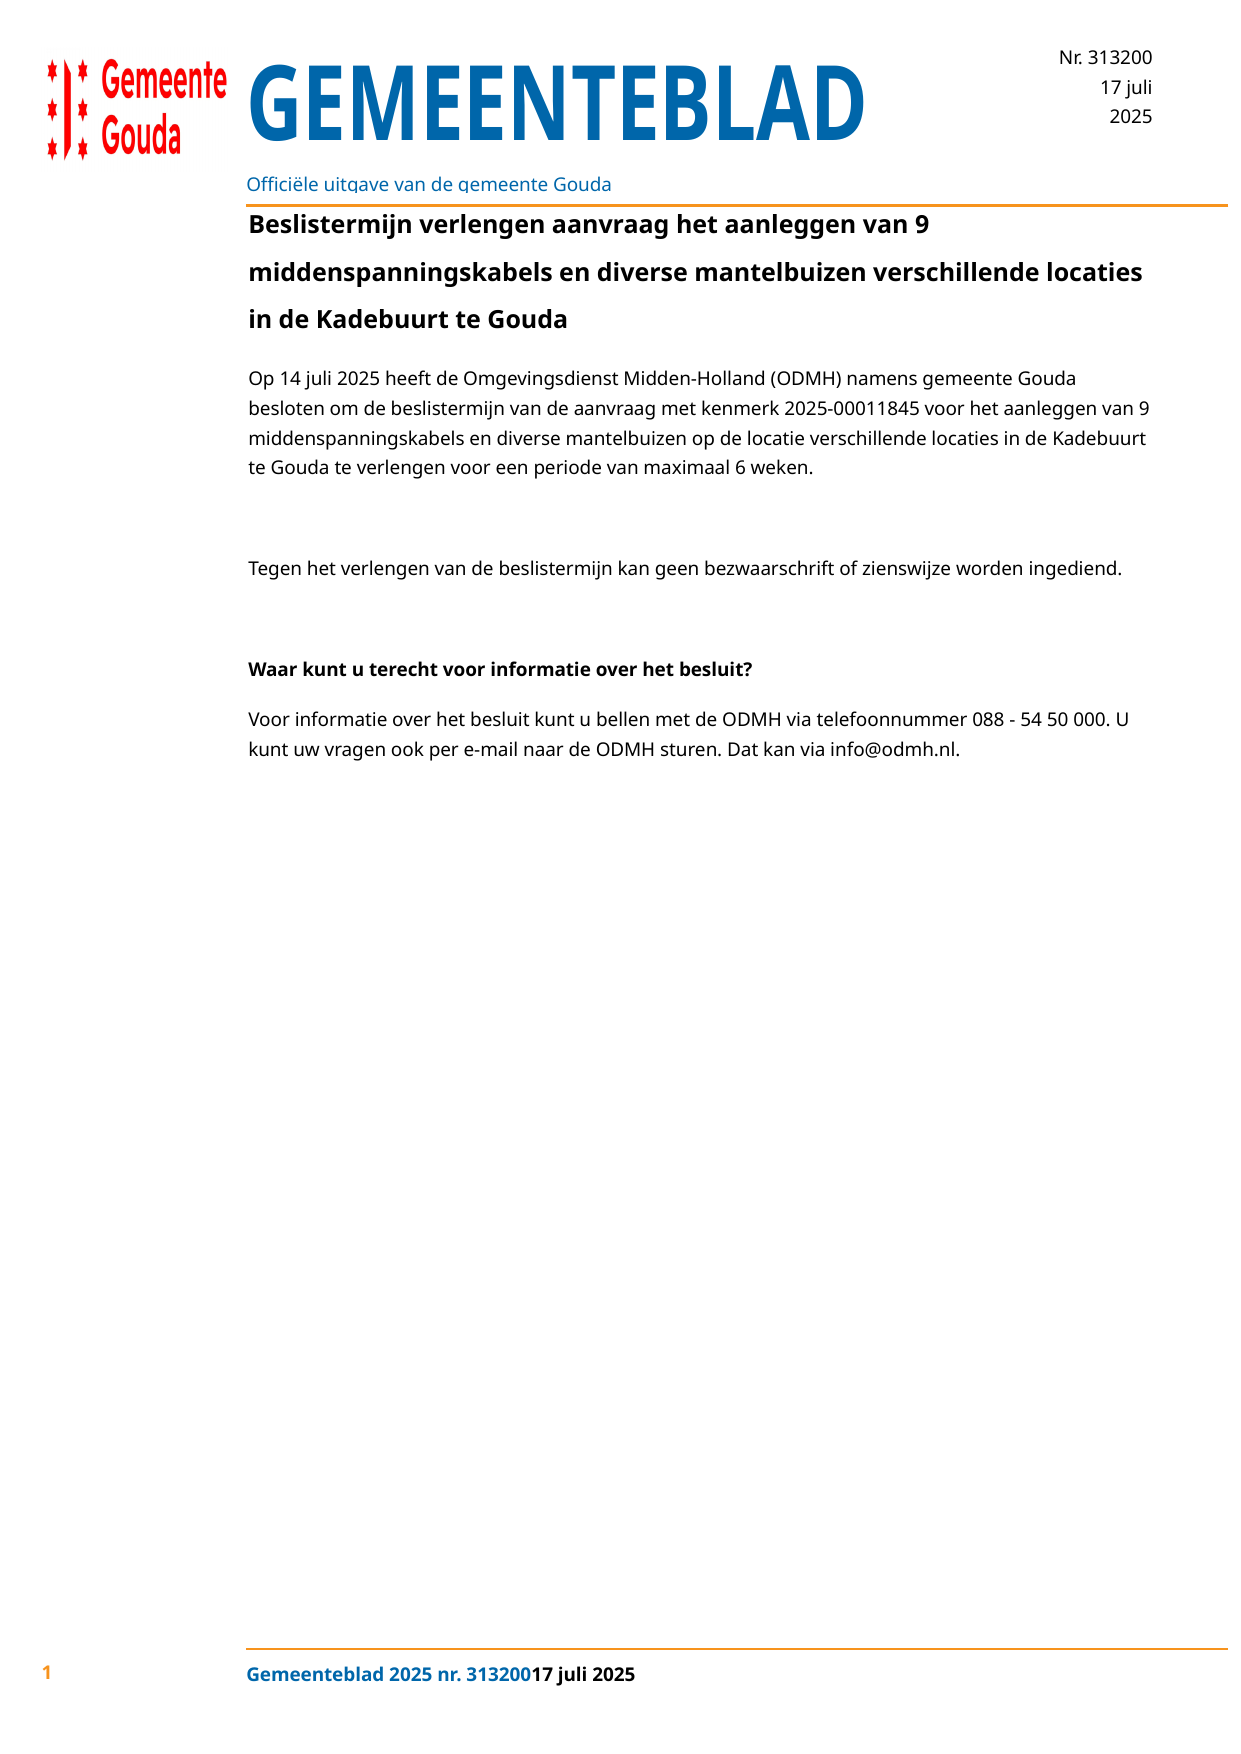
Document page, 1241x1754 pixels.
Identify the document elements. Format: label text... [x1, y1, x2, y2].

text Tegen het verlengen van de beslistermijn kan geen bezwaarschrift of zienswijze worden ingediend. [248, 555, 1152, 581]
text Voor informatie over het besluit kunt u bellen met de ODMH via telefoonnummer 088 - 54 50 000. U kunt uw vragen ook per e-mail naar de ODMH sturen. Dat kan via info@odmh.nl. [248, 706, 1152, 762]
text Op 14 juli 2025 heeft de Omgevingsdienst Midden-Holland (ODMH) namens gemeente Gouda besloten om de beslistermijn van de aanvraag met kenmerk 2025-00011845 voor het aanleggen van 9 middenspanningskabels en diverse mantelbuizen op de locatie verschillende locaties in de Kadebuurt te Gouda te verlengen voor een periode van maximaal 6 weken. [248, 366, 1152, 480]
text Beslistermijn verlengen aanvraag het aanleggen van 9 middenspanningskabels en diverse mantelbuizen verschillende locaties in de Kadebuurt te Gouda [248, 207, 1152, 336]
picture [41, 47, 231, 172]
text Waar kunt u terecht voor informatie over het besluit? [248, 656, 1152, 682]
